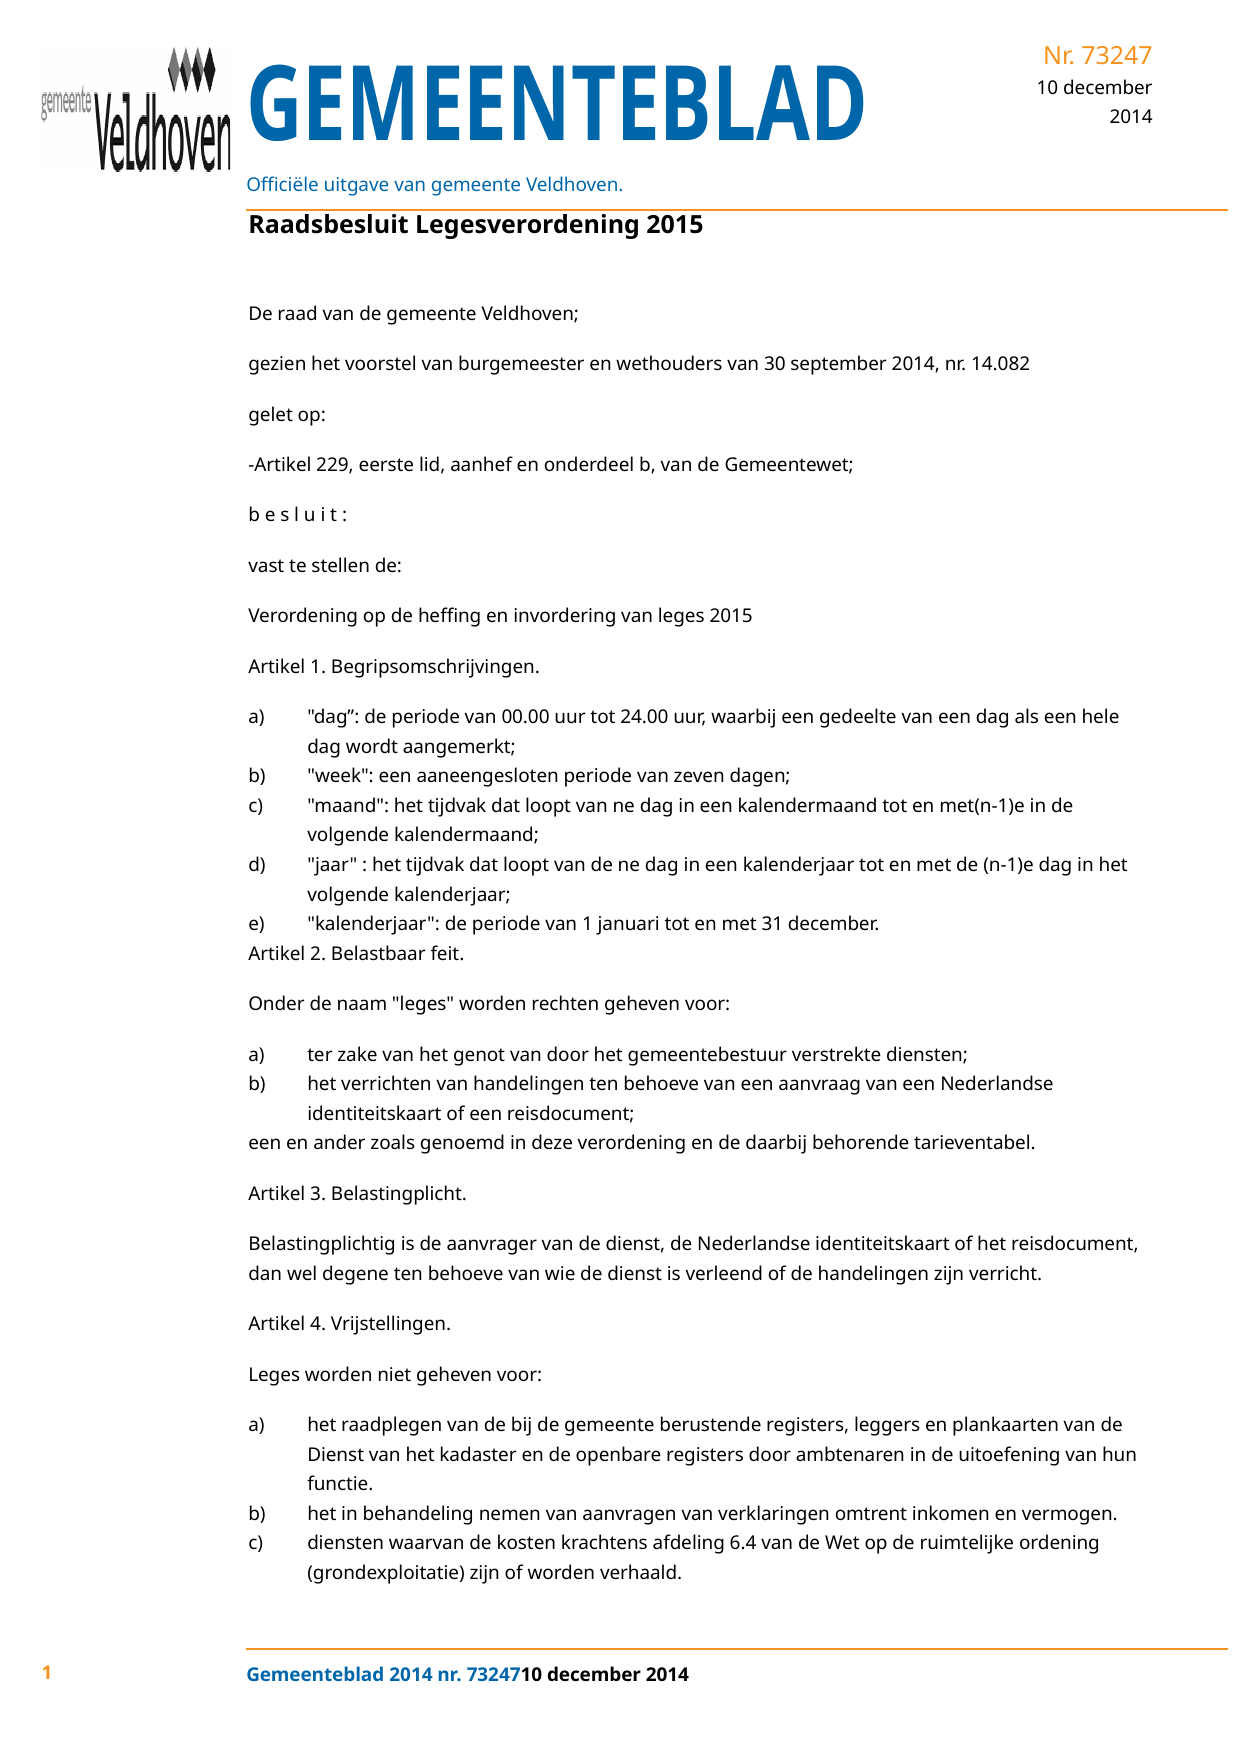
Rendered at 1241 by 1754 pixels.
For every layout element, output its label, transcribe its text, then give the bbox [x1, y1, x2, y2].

text Artikel 4. Vrijstellingen. [248, 1310, 1152, 1336]
text b e s l u i t : [248, 502, 1152, 527]
text gezien het voorstel van burgemeester en wethouders van 30 september 2014, nr. 14.082 [248, 350, 1152, 376]
list ter zake van het genot van door het gemeentebestuur verstrekte diensten; [248, 1041, 1152, 1066]
text Belastingplichtig is de aanvrager van de dienst, de Nederlandse identiteitskaart of het reisdocument, dan wel degene ten behoeve van wie de dienst is verleend of de handelingen zijn verricht. [248, 1230, 1152, 1286]
text Raadsbesluit Legesverordening 2015 [248, 211, 1152, 241]
text gelet op: [248, 401, 1152, 426]
text Artikel 1. Begripsomschrijvingen. [248, 653, 1152, 678]
picture [41, 47, 231, 172]
text -Artikel 229, eerste lid, aanhef en onderdeel b, van de Gemeentewet; [248, 451, 1152, 477]
text vast te stellen de: [248, 552, 1152, 578]
list "dag”: de periode van 00.00 uur tot 24.00 uur, waarbij een gedeelte van een dag als een hele dag wordt aangemerkt; [248, 703, 1152, 758]
text een en ander zoals genoemd in deze verordening en de daarbij behorende tarieventabel. [248, 1129, 1152, 1155]
list "kalenderjaar": de periode van 1 januari tot en met 31 december. [248, 910, 1152, 936]
text De raad van de gemeente Veldhoven; [248, 300, 1152, 326]
list het raadplegen van de bij de gemeente berustende registers, leggers en plankaarten van de Dienst van het kadaster en de openbare registers door ambtenaren in de uitoefening van hun functie. [248, 1411, 1152, 1496]
text Artikel 2. Belastbaar feit. [248, 940, 1152, 966]
list "week": een aaneengesloten periode van zeven dagen; [248, 762, 1152, 788]
text Verordening op de heffing en invordering van leges 2015 [248, 602, 1152, 628]
list het verrichten van handelingen ten behoeve van een aanvraag van een Nederlandse identiteitskaart of een reisdocument; [248, 1070, 1152, 1126]
list "maand": het tijdvak dat loopt van ne dag in een kalendermaand tot en met(n-1)e in de volgende kalendermaand; [248, 792, 1152, 847]
list diensten waarvan de kosten krachtens afdeling 6.4 van de Wet op de ruimtelijke ordening (grondexploitatie) zijn of worden verhaald. [248, 1529, 1152, 1585]
text Leges worden niet geheven voor: [248, 1361, 1152, 1386]
list het in behandeling nemen van aanvragen van verklaringen omtrent inkomen en vermogen. [248, 1500, 1152, 1526]
text Onder de naam "leges" worden rechten geheven voor: [248, 990, 1152, 1016]
list "jaar" : het tijdvak dat loopt van de ne dag in een kalenderjaar tot en met de (n-1)e dag in het volgende kalenderjaar; [248, 851, 1152, 906]
text Artikel 3. Belastingplicht. [248, 1180, 1152, 1206]
